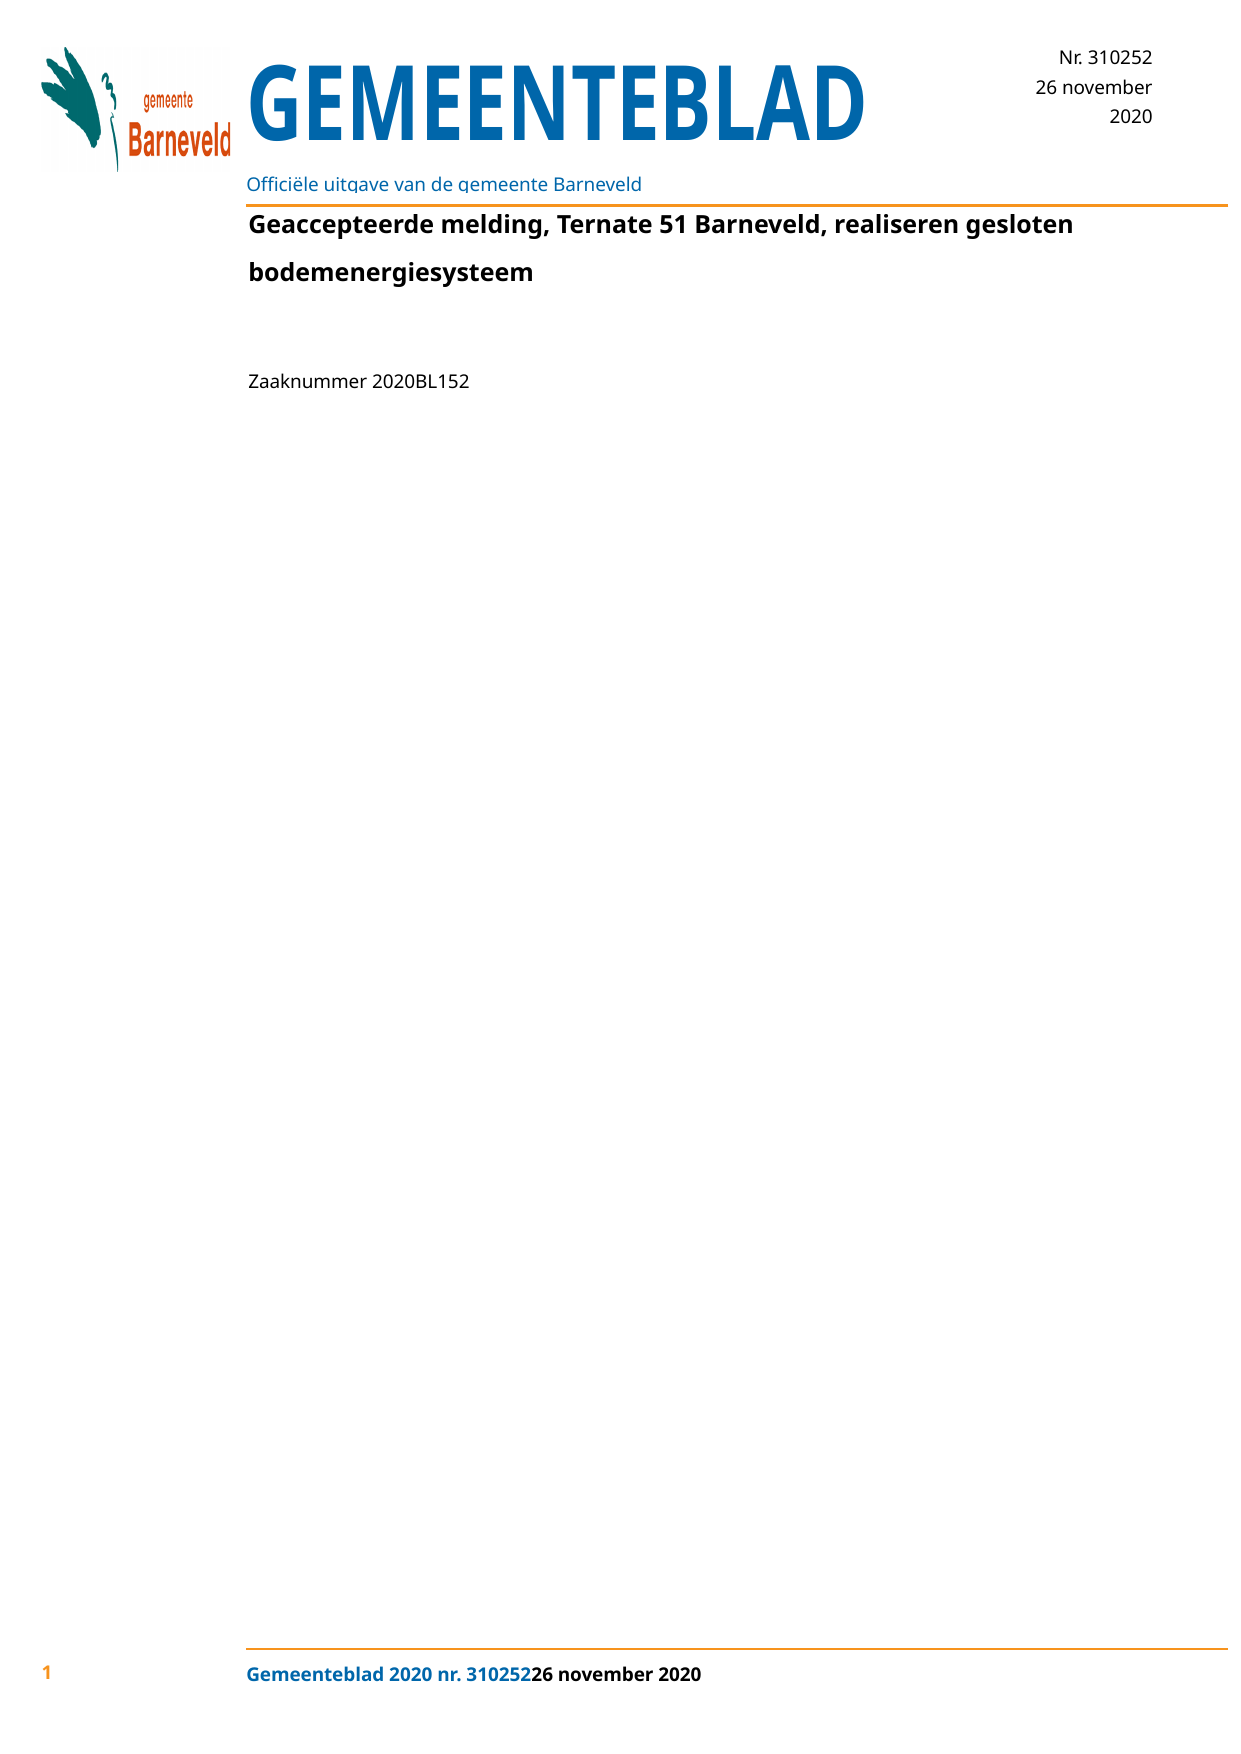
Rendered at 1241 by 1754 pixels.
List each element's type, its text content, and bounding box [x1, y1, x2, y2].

picture [41, 47, 231, 172]
text Geaccepteerde melding, Ternate 51 Barneveld, realiseren gesloten bodemenergiesysteem [248, 207, 1152, 288]
text Zaaknummer 2020BL152 [248, 368, 1152, 394]
